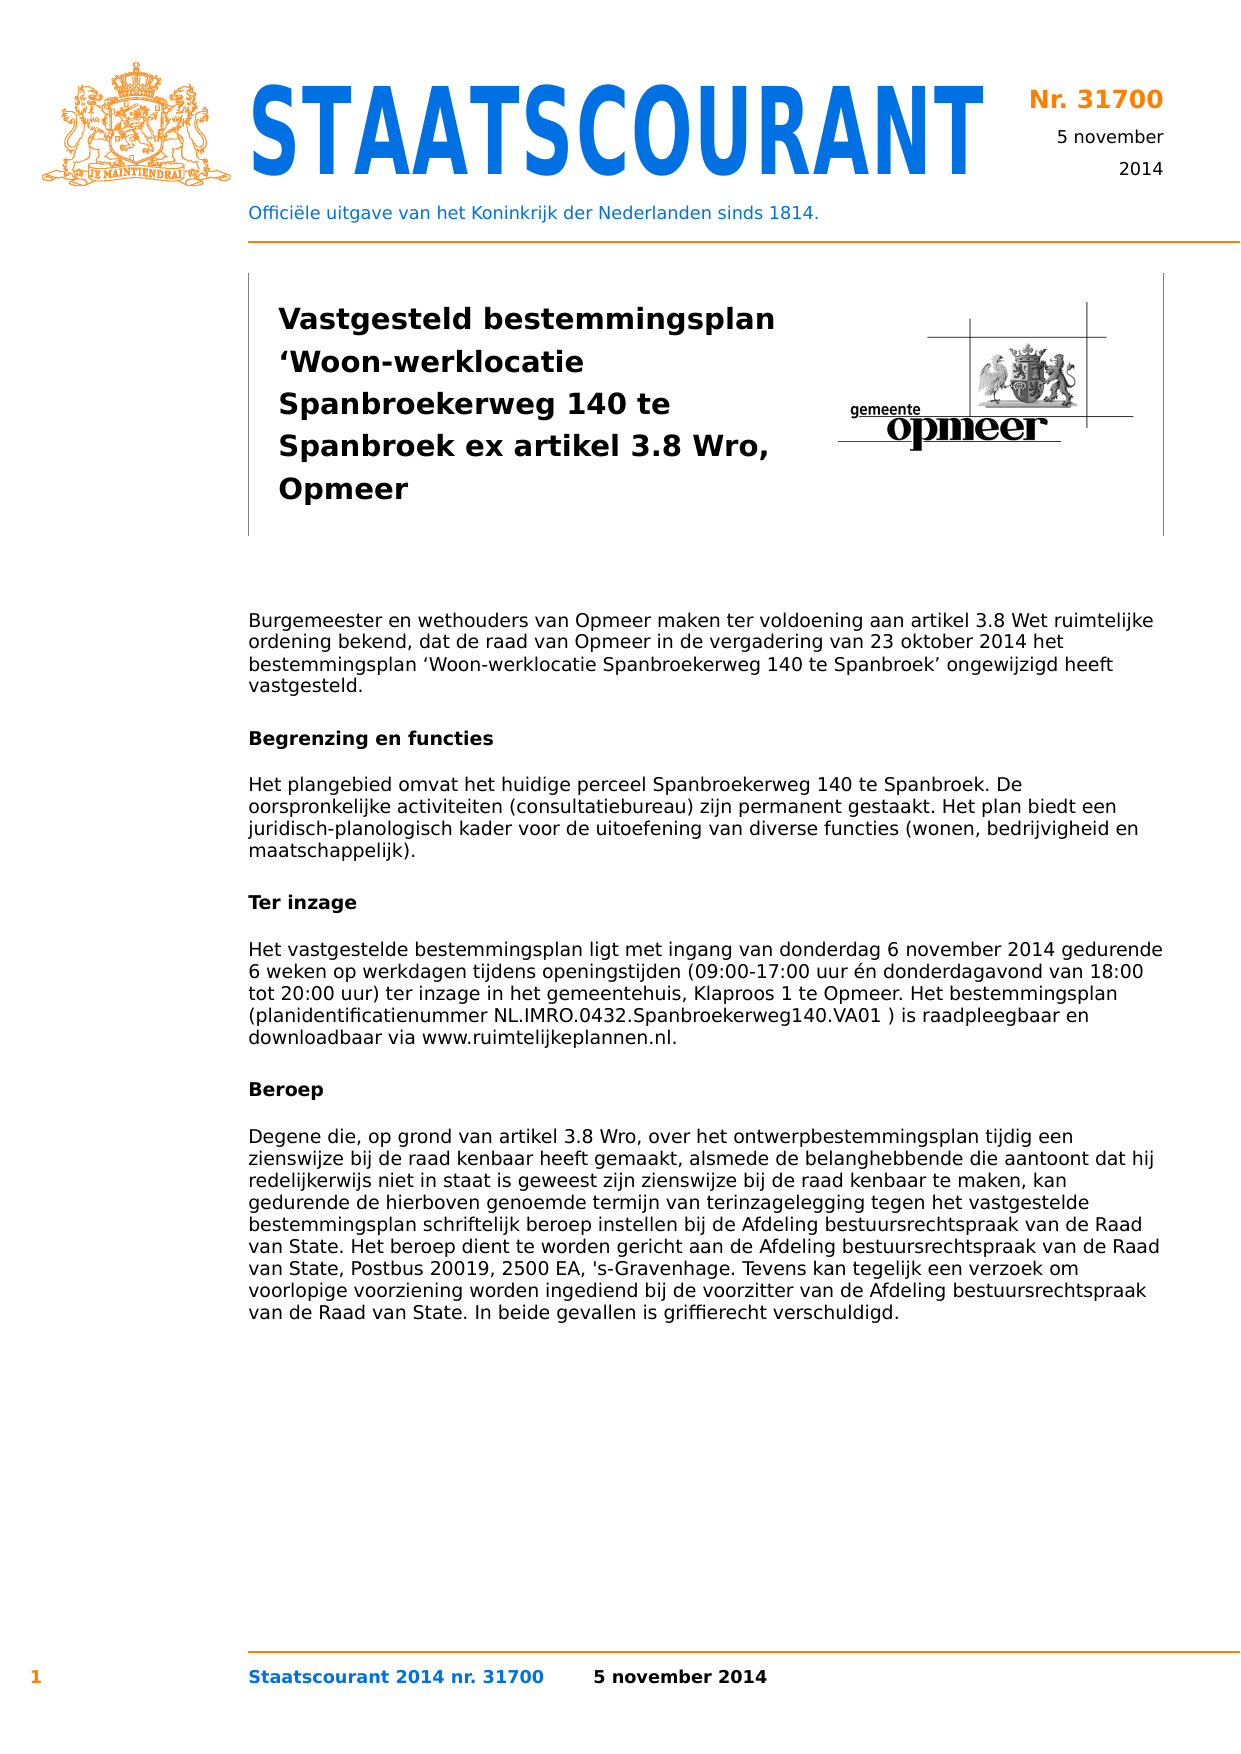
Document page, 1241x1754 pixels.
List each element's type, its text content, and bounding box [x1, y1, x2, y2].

table_header STAATSCOURANT [248, 62, 998, 203]
text Het plangebied omvat het huidige perceel Spanbroekerweg 140 te Spanbroek. De oorspronkelijke activiteiten (consultatiebureau) zijn permanent gestaakt. Het plan biedt een juridisch-planologisch kader voor de uitoefening van diverse functies (wonen, bedrijvigheid en maatschappelijk). [248, 774, 1163, 862]
table_header Nr. 31700 [998, 62, 1240, 121]
text Degene die, op grond van artikel 3.8 Wro, over het ontwerpbestemmingsplan tijdig een zienswijze bij de raad kenbaar heeft gemaakt, alsmede de belanghebbende die aantoont dat hij redelijkerwijs niet in staat is geweest zijn zienswijze bij de raad kenbaar te maken, kan gedurende de hierboven genoemde termijn van terinzagelegging tegen het vastgestelde bestemmingsplan schriftelijk beroep instellen bij de Afdeling bestuursrechtspraak van de Raad van State. Het beroep dient te worden gericht aan de Afdeling bestuursrechtspraak van de Raad van State, Postbus 20019, 2500 EA, 's-Gravenhage. Tevens kan tegelijk een verzoek om voorlopige voorziening worden ingediend bij de voorzitter van de Afdeling bestuursrechtspraak van de Raad van State. In beide gevallen is griffierecht verschuldigd. [248, 1126, 1163, 1324]
table_cell 5 november [998, 121, 1240, 153]
table_cell Officiële uitgave van het Koninkrijk der Nederlanden sinds 1814. [248, 203, 1240, 241]
picture [41, 62, 231, 186]
subtitle Ter inzage [248, 892, 1163, 914]
text Burgemeester en wethouders van Opmeer maken ter voldoening aan artikel 3.8 Wet ruimtelijke ordening bekend, dat de raad van Opmeer in de vergadering van 23 oktober 2014 het bestemmingsplan ‘Woon-werklocatie Spanbroekerweg 140 te Spanbroek’ ongewijzigd heeft vastgesteld. [248, 609, 1163, 697]
table_cell 2014 [998, 153, 1240, 203]
table_header [25, 62, 248, 241]
subtitle Beroep [248, 1079, 1163, 1101]
subtitle Begrenzing en functies [248, 727, 1163, 749]
picture [838, 302, 1134, 451]
subtitle Vastgesteld bestemmingsplan ‘Woon-werklocatie Spanbroekerweg 140 te Spanbroek ex artikel 3.8 Wro, Opmeer [249, 273, 1163, 536]
text Het vastgestelde bestemmingsplan ligt met ingang van donderdag 6 november 2014 gedurende 6 weken op werkdagen tijdens openingstijden (09:00-17:00 uur én donderdagavond van 18:00 tot 20:00 uur) ter inzage in het gemeentehuis, Klaproos 1 te Opmeer. Het bestemmingsplan (planidentificatienummer NL.IMRO.0432.Spanbroekerweg140.VA01 ) is raadpleegbaar en downloadbaar via www.ruimtelijkeplannen.nl. [248, 939, 1163, 1049]
